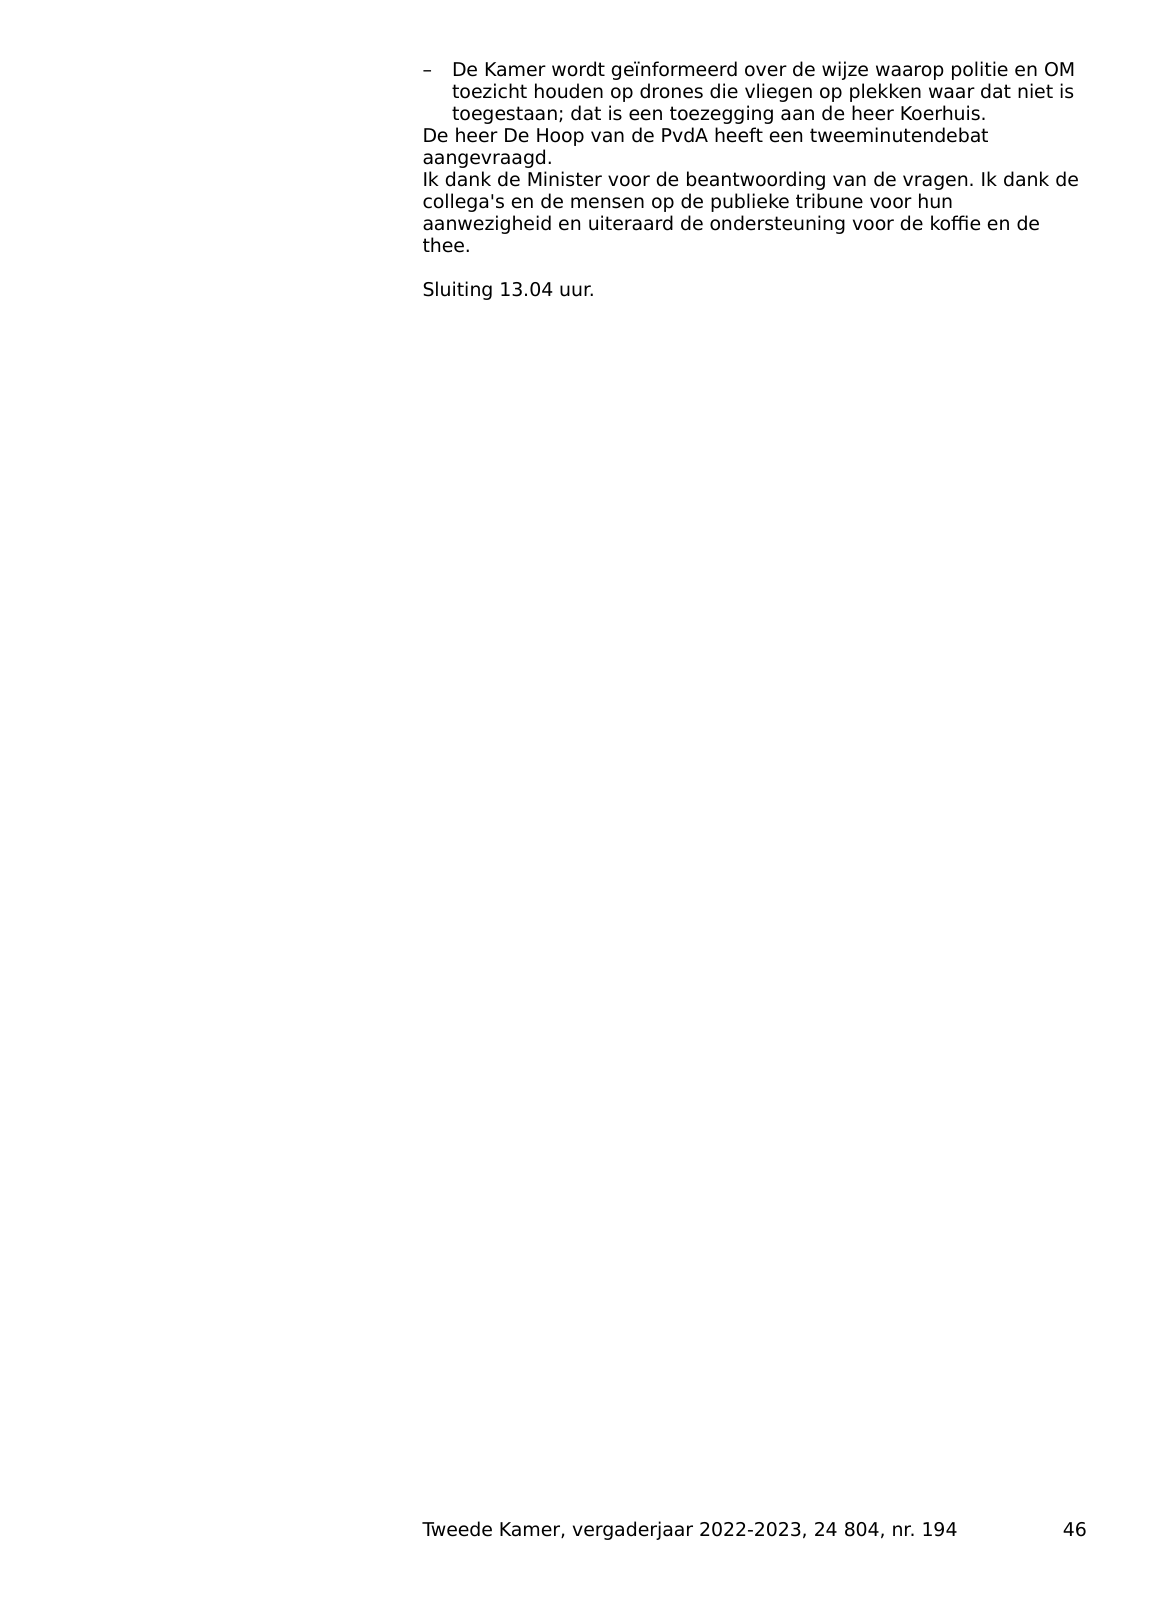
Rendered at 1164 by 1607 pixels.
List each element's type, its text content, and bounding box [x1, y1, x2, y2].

text De heer De Hoop van de PvdA heeft een tweeminutendebat aangevraagd. [422, 125, 1087, 169]
text Sluiting 13.04 uur. [422, 279, 1087, 301]
text Ik dank de Minister voor de beantwoording van de vragen. Ik dank de collega's en de mensen op de publieke tribune voor hun aanwezigheid en uiteraard de ondersteuning voor de koffie en de thee. [422, 169, 1087, 257]
text – De Kamer wordt geïnformeerd over de wijze waarop politie en OM toezicht houden op drones die vliegen op plekken waar dat niet is toegestaan; dat is een toezegging aan de heer Koerhuis. [422, 59, 1087, 125]
